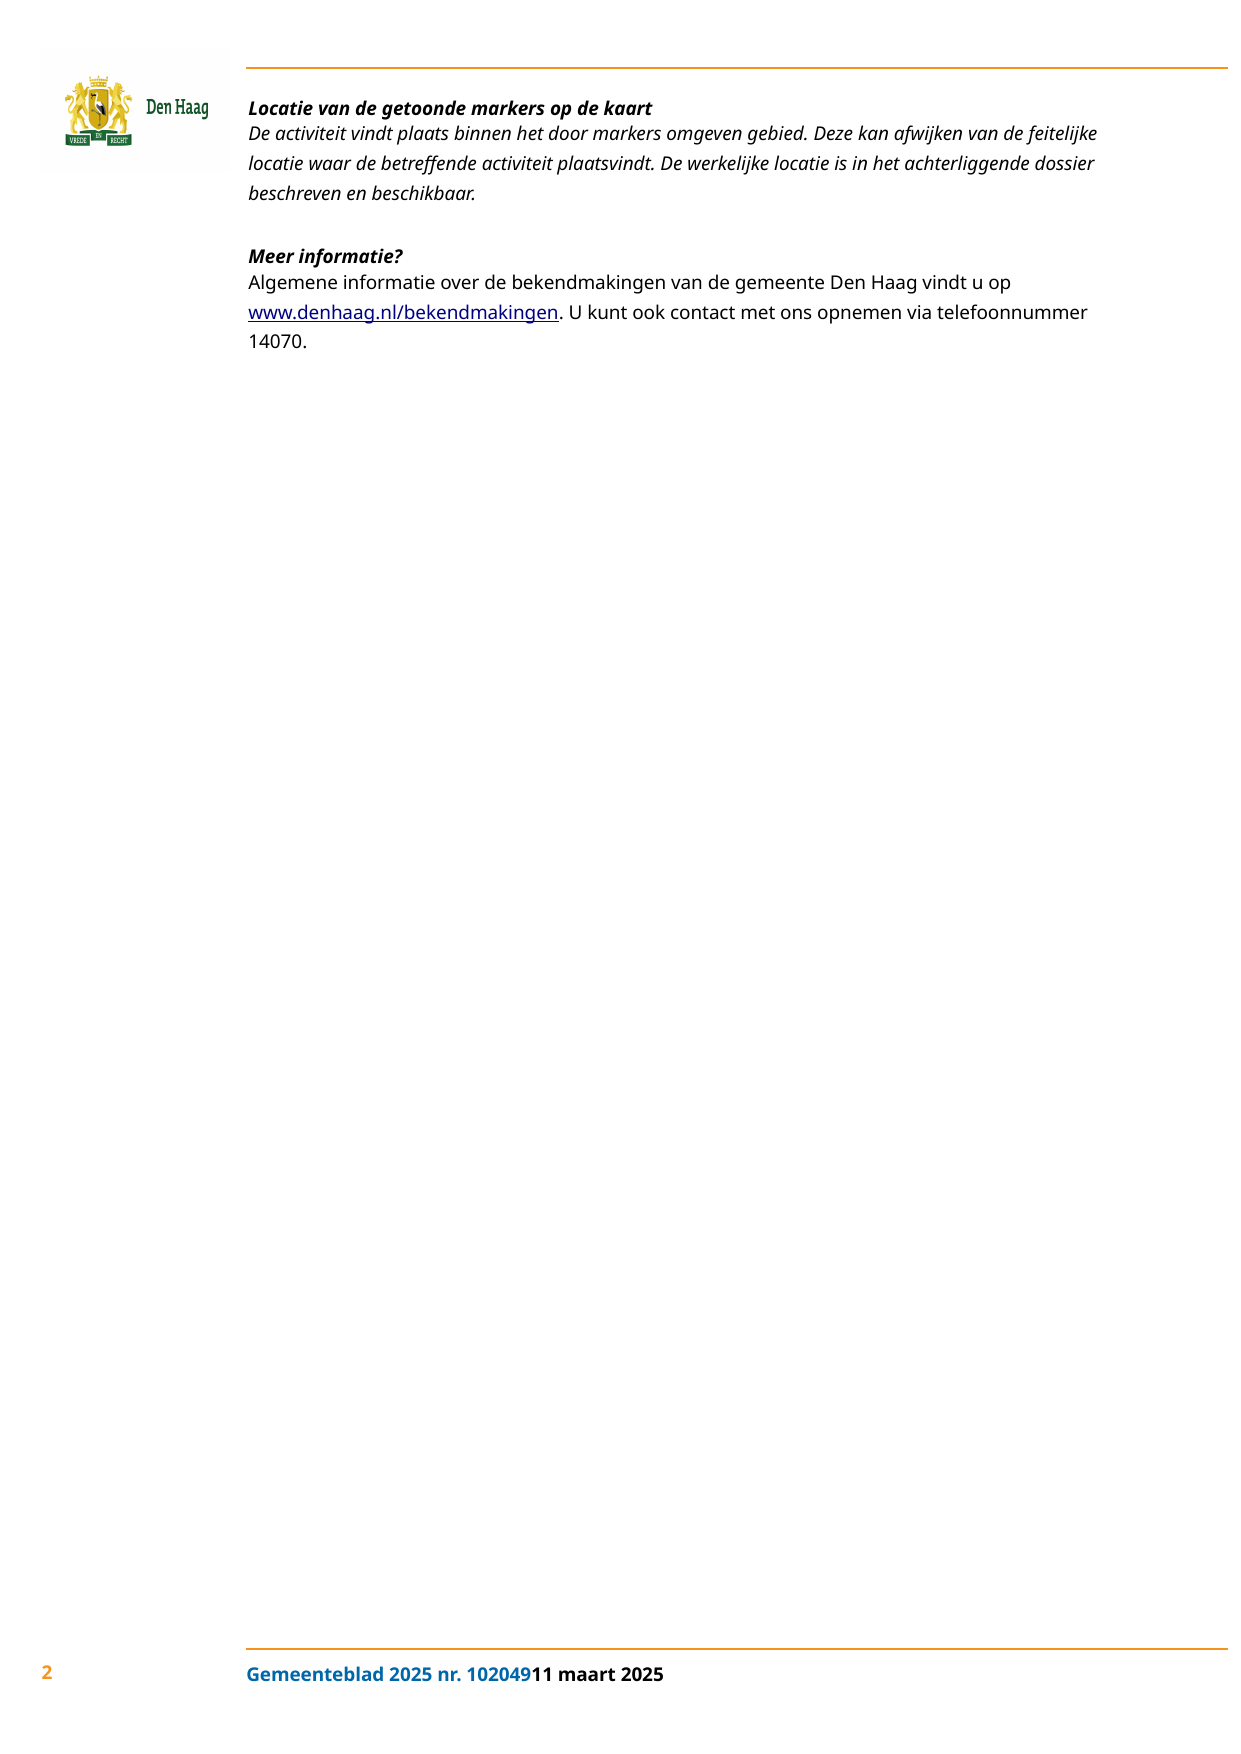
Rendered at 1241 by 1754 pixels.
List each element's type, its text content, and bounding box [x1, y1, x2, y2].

picture [41, 47, 231, 172]
text Algemene informatie over de bekendmakingen van de gemeente Den Haag vindt u op www.denhaag.nl/bekendmakingen. U kunt ook contact met ons opnemen via telefoonnummer 14070. [248, 269, 1152, 354]
text De activiteit vindt plaats binnen het door markers omgeven gebied. Deze kan afwijken van de feitelijke locatie waar de betreffende activiteit plaatsvindt. De werkelijke locatie is in het achterliggende dossier beschreven en beschikbaar. [248, 121, 1152, 205]
text Locatie van de getoonde markers op de kaart [248, 95, 1152, 121]
text Meer informatie? [248, 244, 1152, 269]
